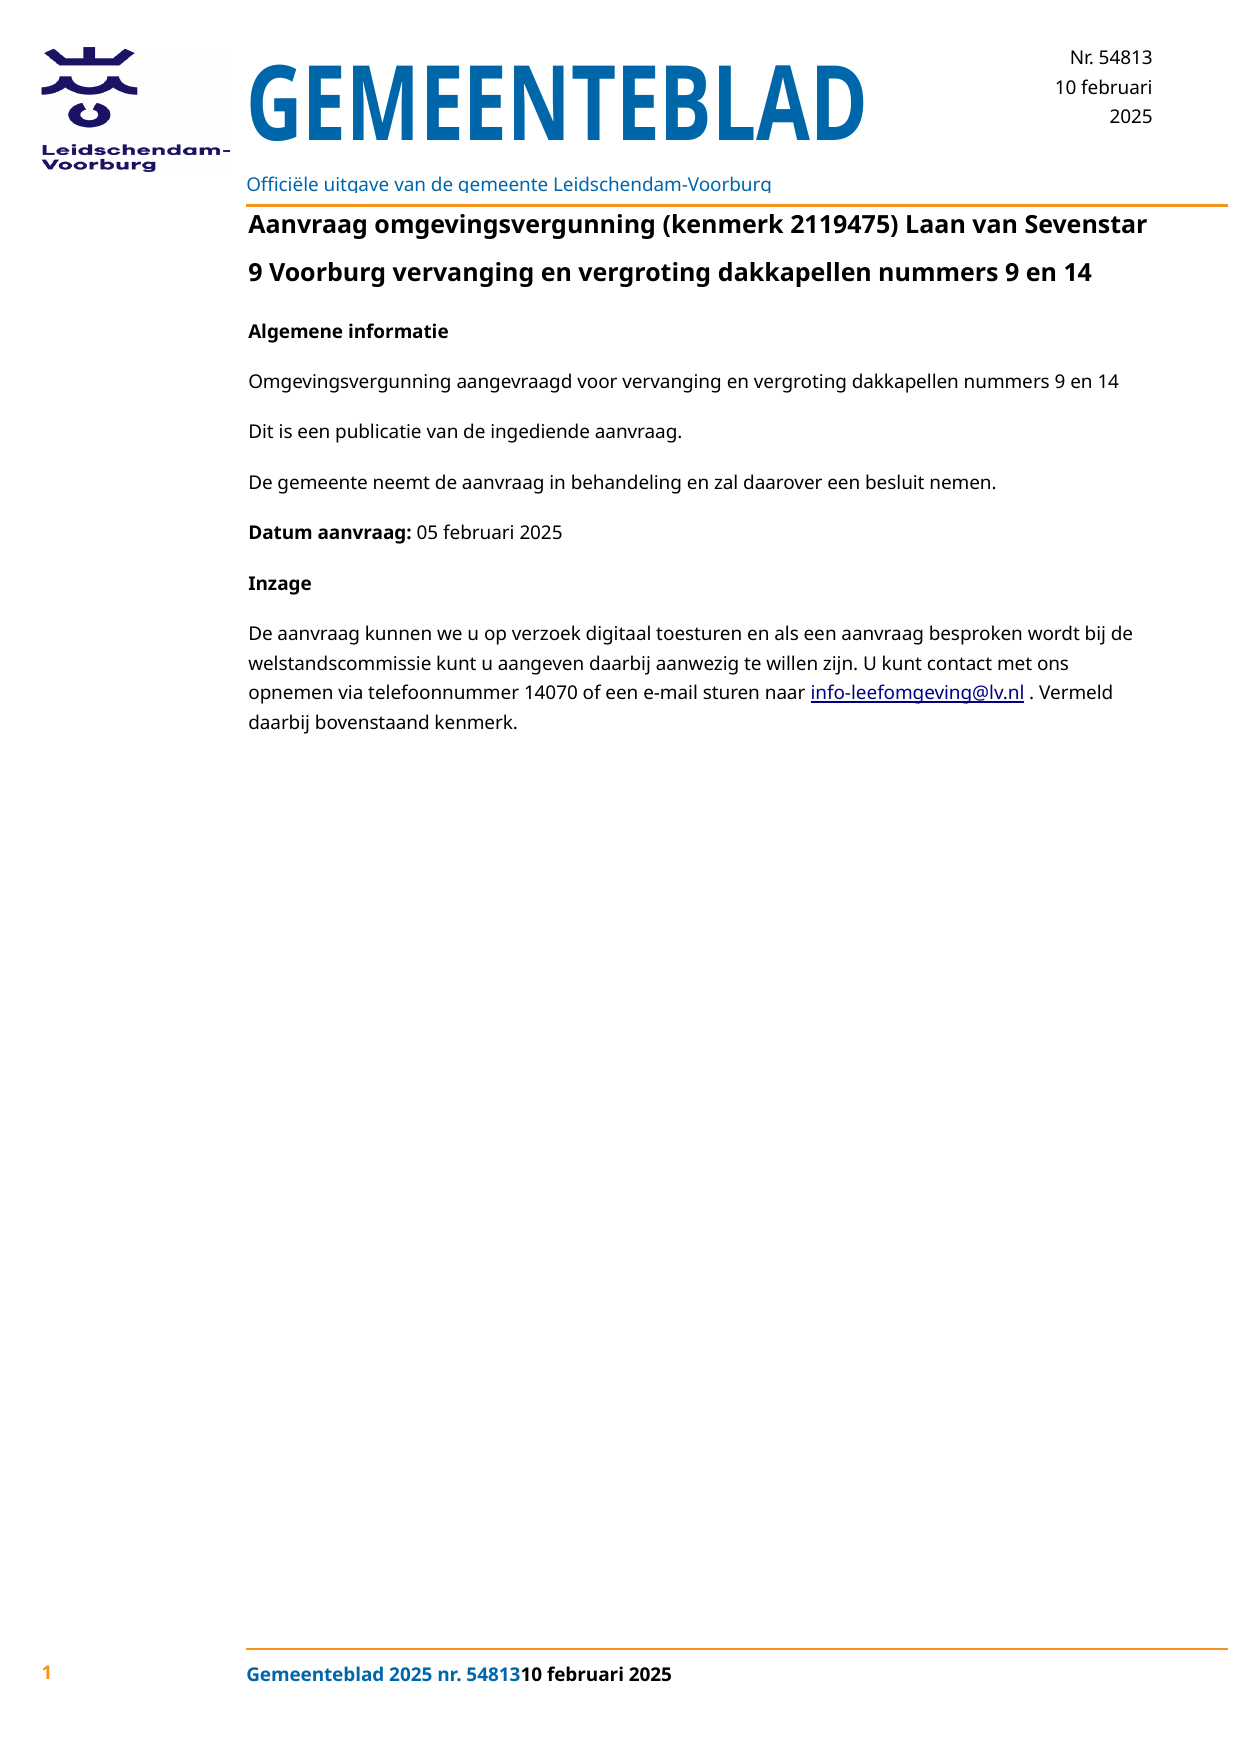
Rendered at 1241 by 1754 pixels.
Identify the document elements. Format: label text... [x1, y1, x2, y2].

text De gemeente neemt de aanvraag in behandeling en zal daarover een besluit nemen. [248, 469, 1152, 495]
text Omgevingsvergunning aangevraagd voor vervanging en vergroting dakkapellen nummers 9 en 14 [248, 368, 1152, 394]
text Algemene informatie [248, 318, 1152, 344]
text Datum aanvraag: 05 februari 2025 [248, 519, 1152, 545]
text Inzage [248, 570, 1152, 596]
picture [41, 47, 231, 172]
text De aanvraag kunnen we u op verzoek digitaal toesturen en als een aanvraag besproken wordt bij de welstandscommissie kunt u aangeven daarbij aanwezig te willen zijn. U kunt contact met ons opnemen via telefoonnummer 14070 of een e-mail sturen naar info-leefomgeving@lv.nl . Vermeld daarbij bovenstaand kenmerk. [248, 620, 1152, 735]
text Aanvraag omgevingsvergunning (kenmerk 2119475) Laan van Sevenstar 9 Voorburg vervanging en vergroting dakkapellen nummers 9 en 14 [248, 207, 1152, 288]
text Dit is een publicatie van de ingediende aanvraag. [248, 419, 1152, 444]
